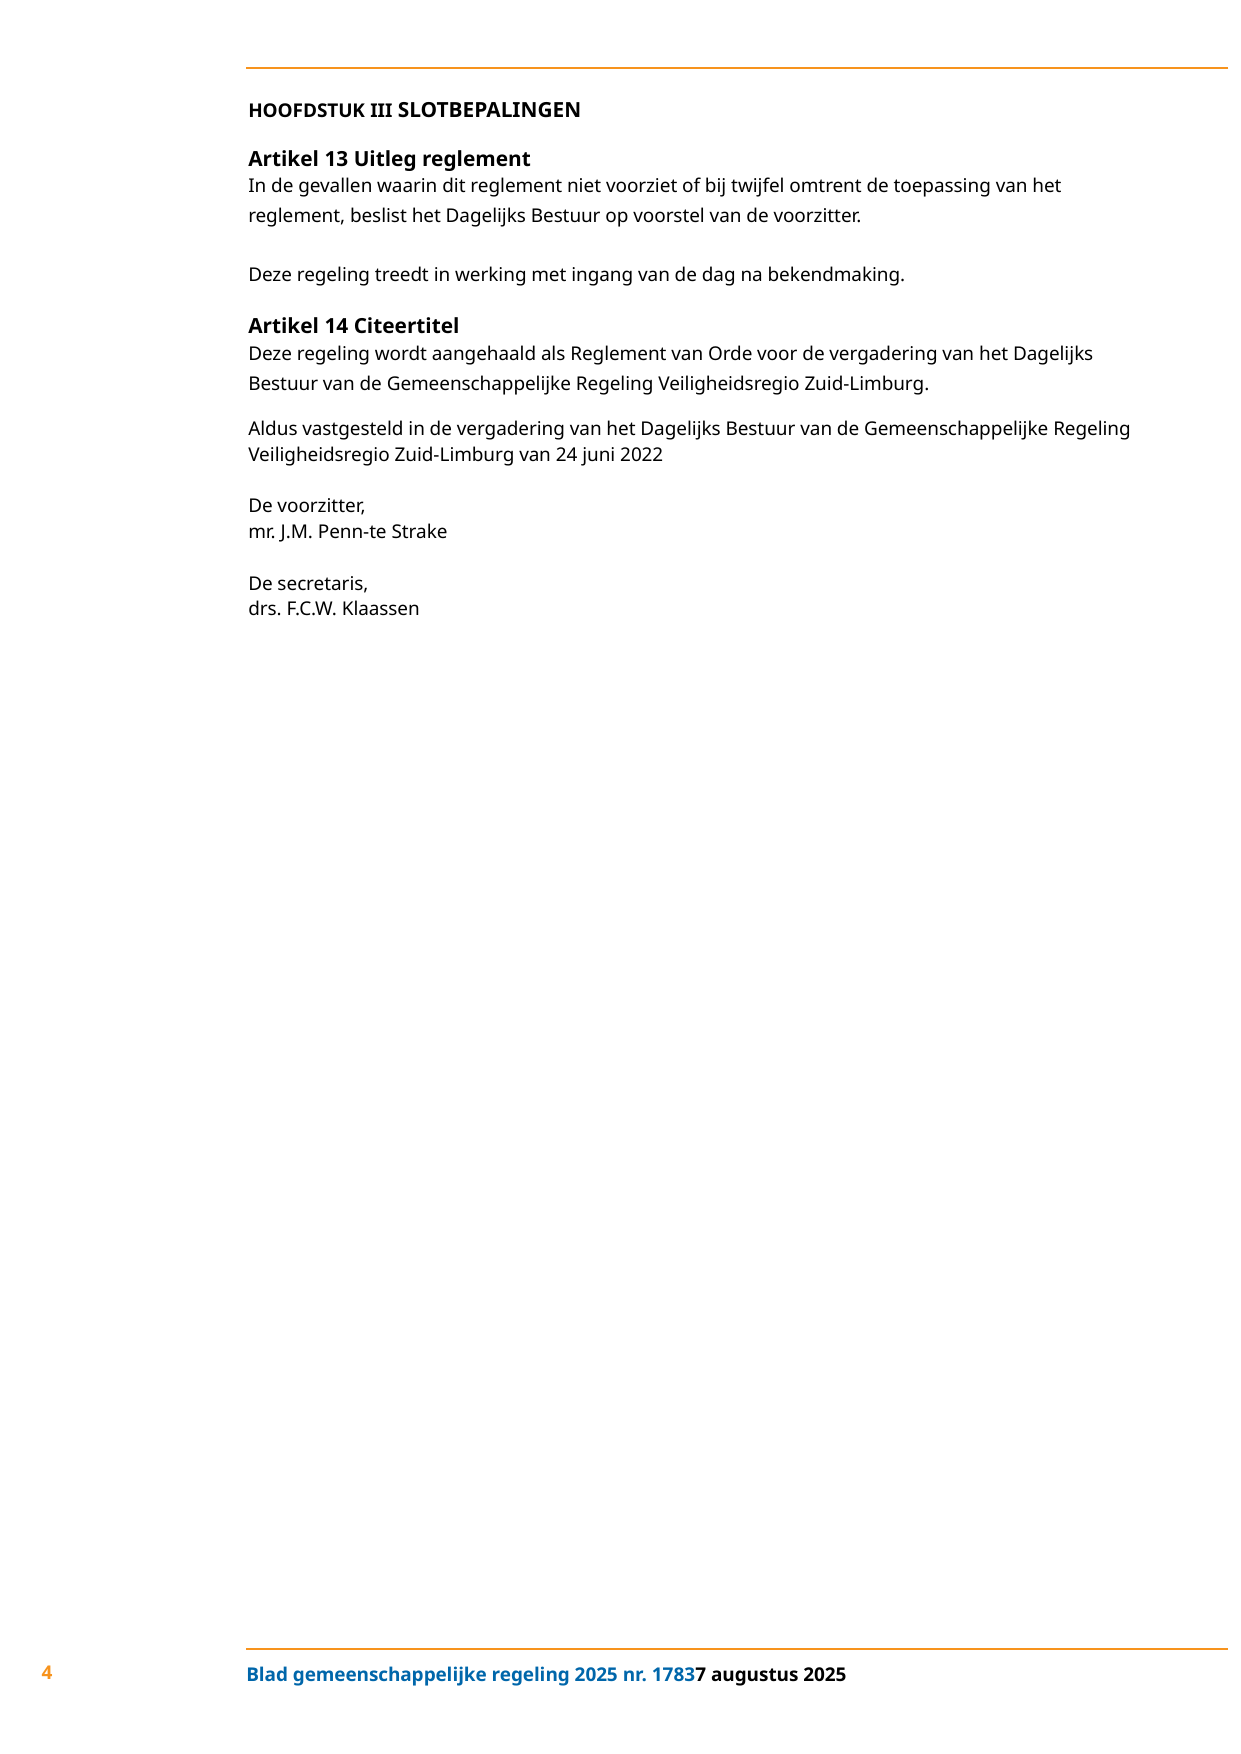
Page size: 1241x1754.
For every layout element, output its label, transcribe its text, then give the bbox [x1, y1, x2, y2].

picture [41, 47, 231, 172]
text Deze regeling wordt aangehaald als Reglement van Orde voor de vergadering van het Dagelijks Bestuur van de Gemeenschappelijke Regeling Veiligheidsregio Zuid-Limburg. [248, 340, 1152, 395]
text De voorzitter, [248, 492, 1152, 518]
text Artikel 14 Citeertitel [248, 312, 1152, 340]
text mr. J.M. Penn-te Strake [248, 518, 1152, 544]
text De secretaris, [248, 570, 1152, 595]
text Aldus vastgesteld in de vergadering van het Dagelijks Bestuur van de Gemeenschappelijke Regeling Veiligheidsregio Zuid-Limburg van 24 juni 2022 [248, 415, 1152, 467]
text drs. F.C.W. Klaassen [248, 595, 1152, 621]
text Deze regeling treedt in werking met ingang van de dag na bekendmaking. [248, 261, 1152, 287]
text Artikel 13 Uitleg reglement [248, 144, 1152, 172]
text In de gevallen waarin dit reglement niet voorziet of bij twijfel omtrent de toepassing van het reglement, beslist het Dagelijks Bestuur op voorstel van de voorzitter. [248, 172, 1152, 228]
text HOOFDSTUK III SLOTBEPALINGEN [248, 95, 1152, 123]
